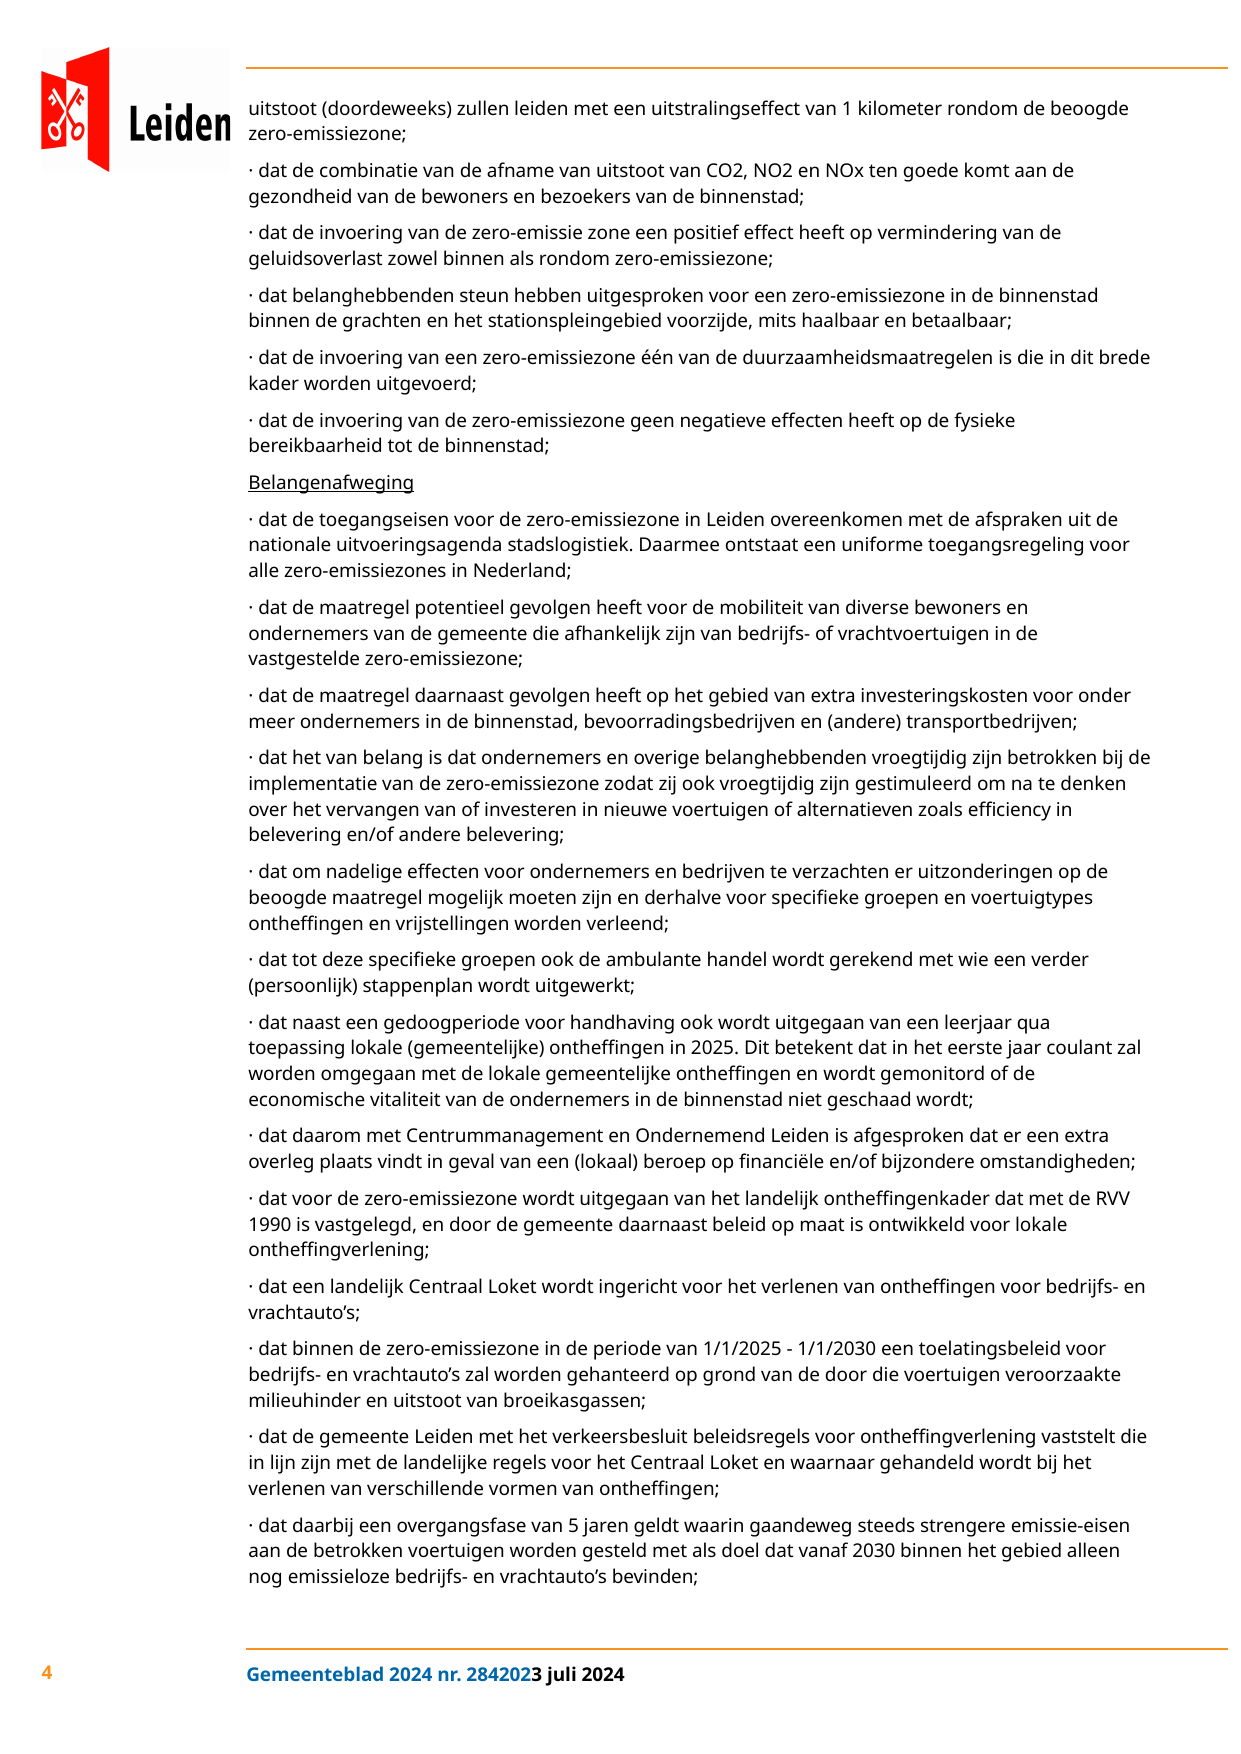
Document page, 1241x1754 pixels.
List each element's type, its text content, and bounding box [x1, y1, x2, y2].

text · dat voor de zero-emissiezone wordt uitgegaan van het landelijk ontheffingenkader dat met de RVV 1990 is vastgelegd, en door de gemeente daarnaast beleid op maat is ontwikkeld voor lokale ontheffingverlening; [248, 1185, 1152, 1262]
text · dat de invoering van de zero-emissiezone geen negatieve effecten heeft op de fysieke bereikbaarheid tot de binnenstad; [248, 407, 1152, 458]
text · dat het van belang is dat ondernemers en overige belanghebbenden vroegtijdig zijn betrokken bij de implementatie van de zero-emissiezone zodat zij ook vroegtijdig zijn gestimuleerd om na te denken over het vervangen van of investeren in nieuwe voertuigen of alternatieven zoals efficiency in belevering en/of andere belevering; [248, 744, 1152, 847]
text · dat de maatregel daarnaast gevolgen heeft op het gebied van extra investeringskosten voor onder meer ondernemers in de binnenstad, bevoorradingsbedrijven en (andere) transportbedrijven; [248, 682, 1152, 733]
text · dat een landelijk Centraal Loket wordt ingericht voor het verlenen van ontheffingen voor bedrijfs- en vrachtauto’s; [248, 1273, 1152, 1325]
text · dat naast een gedoogperiode voor handhaving ook wordt uitgegaan van een leerjaar qua toepassing lokale (gemeentelijke) ontheffingen in 2025. Dit betekent dat in het eerste jaar coulant zal worden omgegaan met de lokale gemeentelijke ontheffingen en wordt gemonitord of de economische vitaliteit van de ondernemers in de binnenstad niet geschaad wordt; [248, 1009, 1152, 1112]
text · dat belanghebbenden steun hebben uitgesproken voor een zero-emissiezone in de binnenstad binnen de grachten en het stationspleingebied voorzijde, mits haalbaar en betaalbaar; [248, 282, 1152, 333]
text · dat de invoering van de zero-emissie zone een positief effect heeft op vermindering van de geluidsoverlast zowel binnen als rondom zero-emissiezone; [248, 219, 1152, 271]
text · dat binnen de zero-emissiezone in de periode van 1/1/2025 - 1/1/2030 een toelatingsbeleid voor bedrijfs- en vrachtauto’s zal worden gehanteerd op grond van de door die voertuigen veroorzaakte milieuhinder en uitstoot van broeikasgassen; [248, 1336, 1152, 1413]
text · dat de invoering van een zero-emissiezone één van de duurzaamheidsmaatregelen is die in dit brede kader worden uitgevoerd; [248, 344, 1152, 396]
text · dat de gemeente Leiden met het verkeersbesluit beleidsregels voor ontheffingverlening vaststelt die in lijn zijn met de landelijke regels voor het Centraal Loket en waarnaar gehandeld wordt bij het verlenen van verschillende vormen van ontheffingen; [248, 1424, 1152, 1501]
picture [41, 47, 231, 172]
text · dat daarom met Centrummanagement en Ondernemend Leiden is afgesproken dat er een extra overleg plaats vindt in geval van een (lokaal) beroep op financiële en/of bijzondere omstandigheden; [248, 1123, 1152, 1174]
text · dat daarbij een overgangsfase van 5 jaren geldt waarin gaandeweg steeds strengere emissie-eisen aan de betrokken voertuigen worden gesteld met als doel dat vanaf 2030 binnen het gebied alleen nog emissieloze bedrijfs- en vrachtauto’s bevinden; [248, 1512, 1152, 1589]
text · dat tot deze specifieke groepen ook de ambulante handel wordt gerekend met wie een verder (persoonlijk) stappenplan wordt uitgewerkt; [248, 946, 1152, 998]
text · dat de combinatie van de afname van uitstoot van CO2, NO2 en NOx ten goede komt aan de gezondheid van de bewoners en bezoekers van de binnenstad; [248, 157, 1152, 209]
text Belangenafweging [248, 469, 1152, 495]
text · dat de toegangseisen voor de zero-emissiezone in Leiden overeenkomen met de afspraken uit de nationale uitvoeringsagenda stadslogistiek. Daarmee ontstaat een uniforme toegangsregeling voor alle zero-emissiezones in Nederland; [248, 506, 1152, 583]
text uitstoot (doordeweeks) zullen leiden met een uitstralingseffect van 1 kilometer rondom de beoogde zero-emissiezone; [248, 95, 1152, 146]
text · dat de maatregel potentieel gevolgen heeft voor de mobiliteit van diverse bewoners en ondernemers van de gemeente die afhankelijk zijn van bedrijfs- of vrachtvoertuigen in de vastgestelde zero-emissiezone; [248, 594, 1152, 671]
text · dat om nadelige effecten voor ondernemers en bedrijven te verzachten er uitzonderingen op de beoogde maatregel mogelijk moeten zijn en derhalve voor specifieke groepen en voertuigtypes ontheffingen en vrijstellingen worden verleend; [248, 858, 1152, 936]
